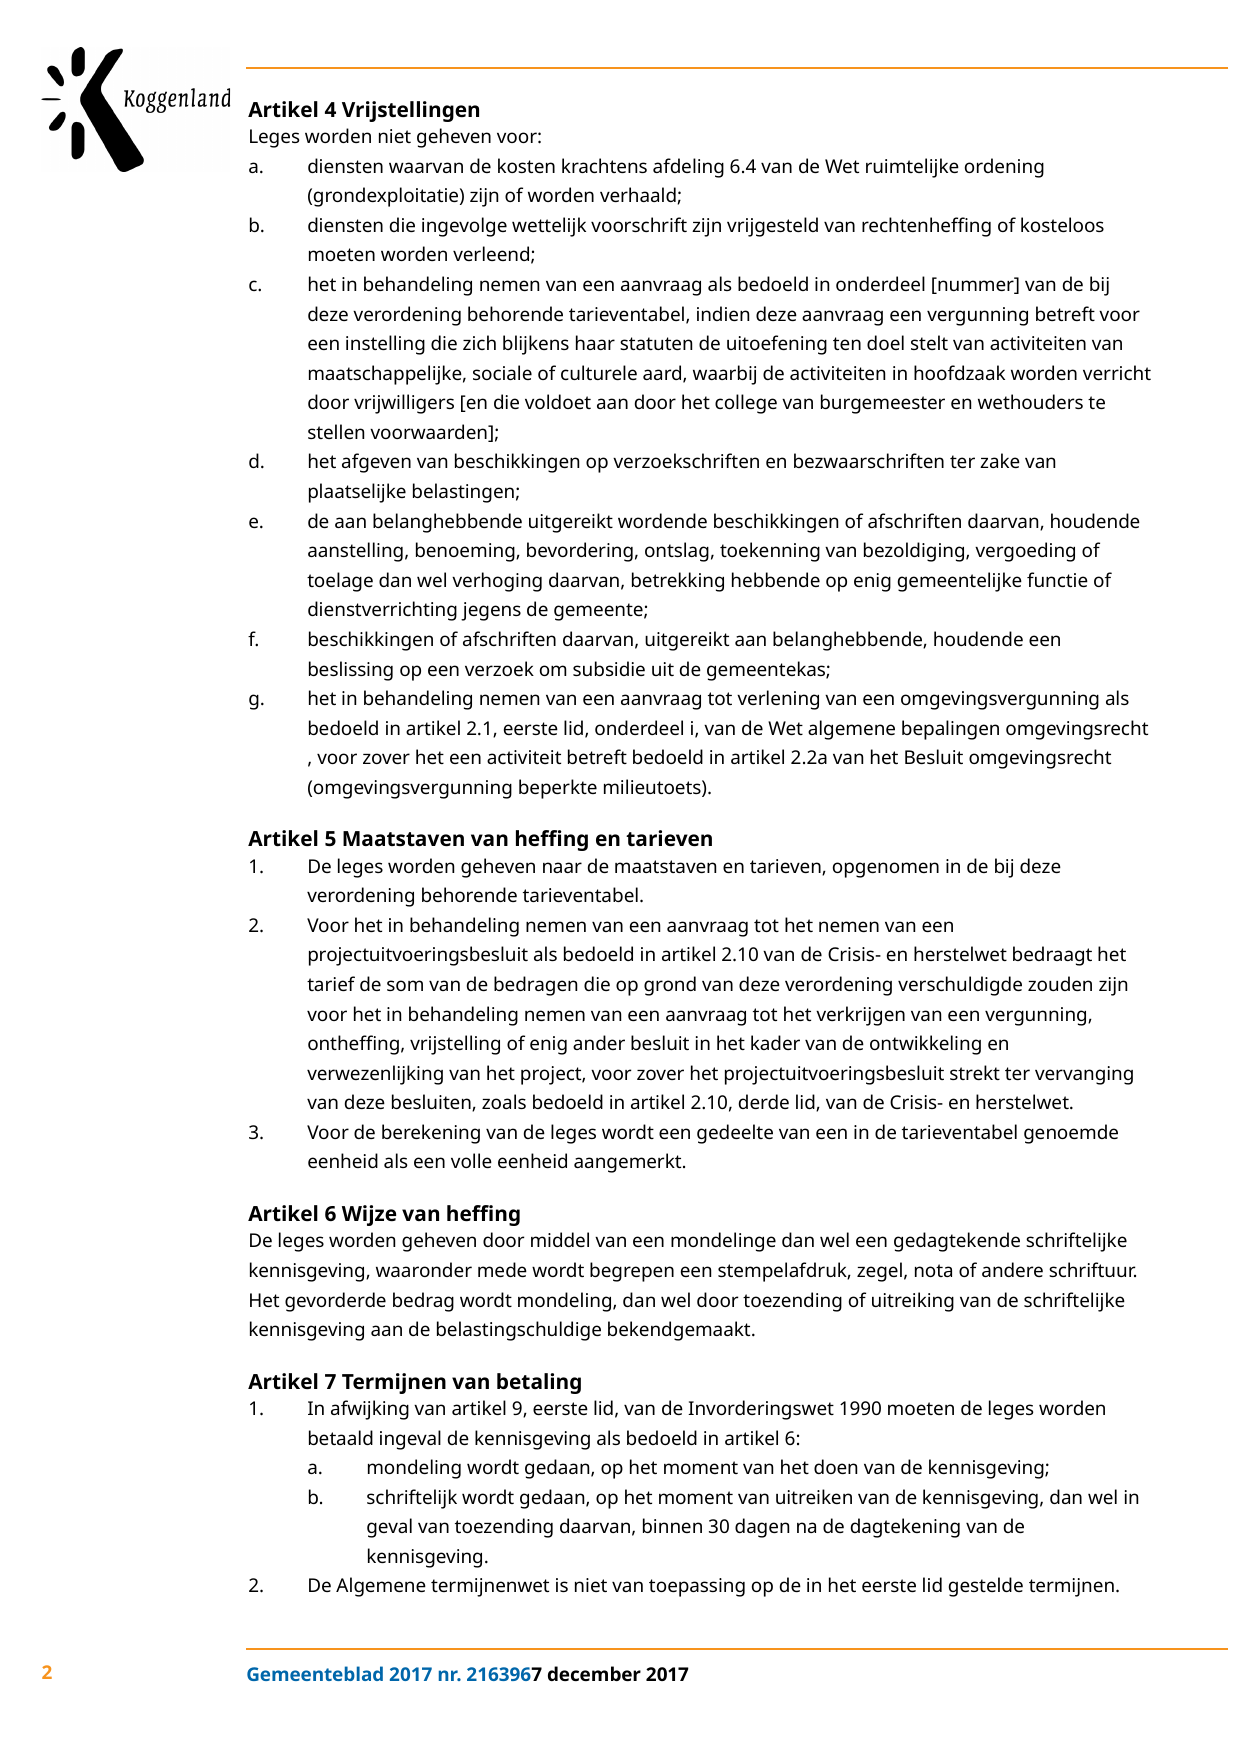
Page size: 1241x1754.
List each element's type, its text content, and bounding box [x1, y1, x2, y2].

list mondeling wordt gedaan, op het moment van het doen van de kennisgeving; [307, 1454, 1152, 1480]
picture [41, 47, 231, 172]
list Voor het in behandeling nemen van een aanvraag tot het nemen van een projectuitvoeringsbesluit als bedoeld in artikel 2.10 van de Crisis- en herstelwet bedraagt het tarief de som van de bedragen die op grond van deze verordening verschuldigde zouden zijn voor het in behandeling nemen van een aanvraag tot het verkrijgen van een vergunning, ontheffing, vrijstelling of enig ander besluit in het kader van de ontwikkeling en verwezenlijking van het project, voor zover het projectuitvoeringsbesluit strekt ter vervanging van deze besluiten, zoals bedoeld in artikel 2.10, derde lid, van de Crisis- en herstelwet. [248, 912, 1152, 1115]
text De leges worden geheven door middel van een mondelinge dan wel een gedagtekende schriftelijke kennisgeving, waaronder mede wordt begrepen een stempelafdruk, zegel, nota of andere schriftuur. Het gevorderde bedrag wordt mondeling, dan wel door toezending of uitreiking van de schriftelijke kennisgeving aan de belastingschuldige bekendgemaakt. [248, 1228, 1152, 1342]
list De Algemene termijnenwet is niet van toepassing op de in het eerste lid gestelde termijnen. [248, 1573, 1152, 1598]
list De leges worden geheven naar de maatstaven en tarieven, opgenomen in de bij deze verordening behorende tarieventabel. [248, 853, 1152, 908]
text Artikel 6 Wijze van heffing [248, 1199, 1152, 1228]
text Artikel 4 Vrijstellingen [248, 95, 1152, 123]
text Artikel 7 Termijnen van betaling [248, 1367, 1152, 1395]
list beschikkingen of afschriften daarvan, uitgereikt aan belanghebbende, houdende een beslissing op een verzoek om subsidie uit de gemeentekas; [248, 626, 1152, 681]
list het in behandeling nemen van een aanvraag als bedoeld in onderdeel [nummer] van de bij deze verordening behorende tarieventabel, indien deze aanvraag een vergunning betreft voor een instelling die zich blijkens haar statuten de uitoefening ten doel stelt van activiteiten van maatschappelijke, sociale of culturele aard, waarbij de activiteiten in hoofdzaak worden verricht door vrijwilligers [en die voldoet aan door het college van burgemeester en wethouders te stellen voorwaarden]; [248, 271, 1152, 445]
list diensten waarvan de kosten krachtens afdeling 6.4 van de Wet ruimtelijke ordening (grondexploitatie) zijn of worden verhaald; [248, 153, 1152, 208]
list de aan belanghebbende uitgereikt wordende beschikkingen of afschriften daarvan, houdende aanstelling, benoeming, bevordering, ontslag, toekenning van bezoldiging, vergoeding of toelage dan wel verhoging daarvan, betrekking hebbende op enig gemeentelijke functie of dienstverrichting jegens de gemeente; [248, 508, 1152, 622]
list schriftelijk wordt gedaan, op het moment van uitreiken van de kennisgeving, dan wel in geval van toezending daarvan, binnen 30 dagen na de dagtekening van de kennisgeving. [307, 1484, 1152, 1569]
text Leges worden niet geheven voor: [248, 123, 1152, 149]
list In afwijking van artikel 9, eerste lid, van de Invorderingswet 1990 moeten de leges worden betaald ingeval de kennisgeving als bedoeld in artikel 6: [248, 1395, 1152, 1451]
list het in behandeling nemen van een aanvraag tot verlening van een omgevingsvergunning als bedoeld in artikel 2.1, eerste lid, onderdeel i, van de Wet algemene bepalingen omgevingsrecht , voor zover het een activiteit betreft bedoeld in artikel 2.2a van het Besluit omgevingsrecht (omgevingsvergunning beperkte milieutoets). [248, 685, 1152, 800]
list het afgeven van beschikkingen op verzoekschriften en bezwaarschriften ter zake van plaatselijke belastingen; [248, 449, 1152, 504]
list Voor de berekening van de leges wordt een gedeelte van een in de tarieventabel genoemde eenheid als een volle eenheid aangemerkt. [248, 1119, 1152, 1174]
text Artikel 5 Maatstaven van heffing en tarieven [248, 824, 1152, 853]
list diensten die ingevolge wettelijk voorschrift zijn vrijgesteld van rechtenheffing of kosteloos moeten worden verleend; [248, 212, 1152, 267]
